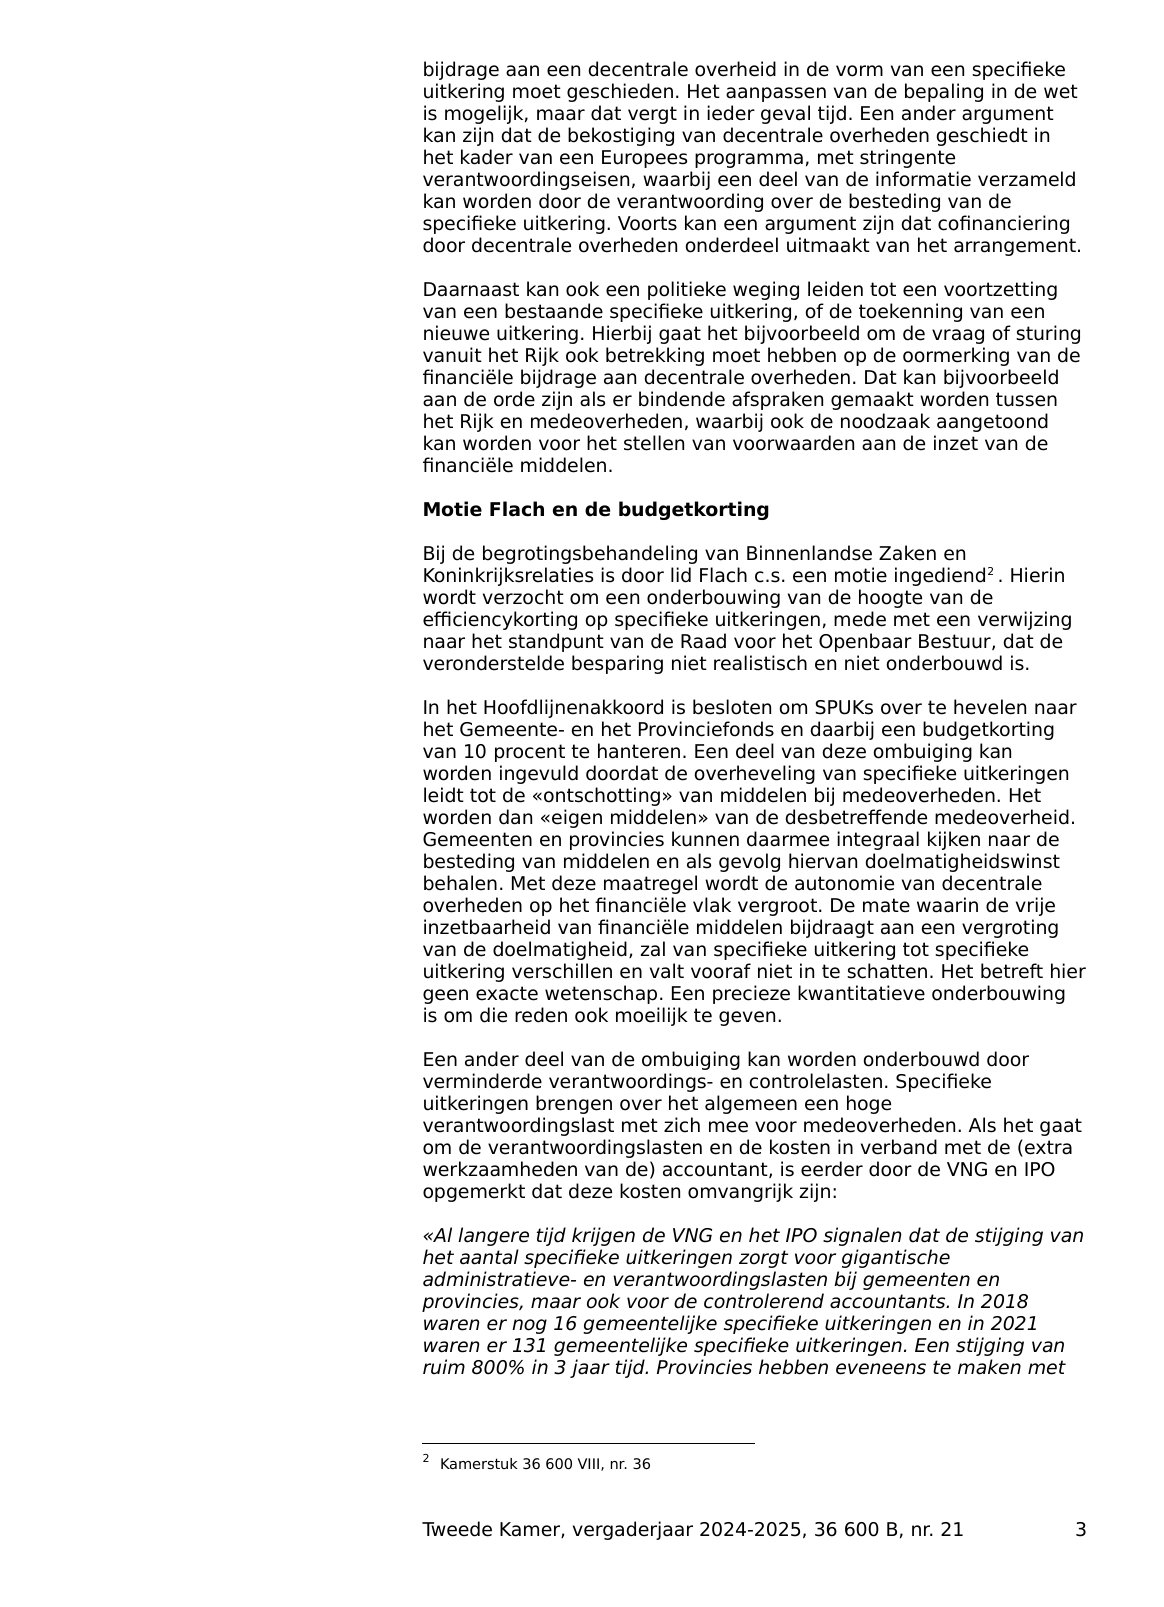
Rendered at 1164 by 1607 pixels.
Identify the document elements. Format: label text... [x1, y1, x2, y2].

text Kamerstuk 36 600 VIII, nr. 36 [422, 1452, 1087, 1474]
text «Al langere tijd krijgen de VNG en het IPO signalen dat de stijging van het aantal specifieke uitkeringen zorgt voor gigantische administratieve- en verantwoordingslasten bij gemeenten en provincies, maar ook voor de controlerend accountants. In 2018 waren er nog 16 gemeentelijke specifieke uitkeringen en in 2021 waren er 131 gemeentelijke specifieke uitkeringen. Een stijging van ruim 800% in 3 jaar tijd. Provincies hebben eveneens te maken met [422, 1225, 1087, 1379]
text In het Hoofdlijnenakkoord is besloten om SPUKs over te hevelen naar het Gemeente- en het Provinciefonds en daarbij een budgetkorting van 10 procent te hanteren. Een deel van deze ombuiging kan worden ingevuld doordat de overheveling van specifieke uitkeringen leidt tot de «ontschotting» van middelen bij medeoverheden. Het worden dan «eigen middelen» van de desbetreffende medeoverheid. Gemeenten en provincies kunnen daarmee integraal kijken naar de besteding van middelen en als gevolg hiervan doelmatigheidswinst behalen. Met deze maatregel wordt de autonomie van decentrale overheden op het financiële vlak vergroot. De mate waarin de vrije inzetbaarheid van financiële middelen bijdraagt aan een vergroting van de doelmatigheid, zal van specifieke uitkering tot specifieke uitkering verschillen en valt vooraf niet in te schatten. Het betreft hier geen exacte wetenschap. Een precieze kwantitatieve onderbouwing is om die reden ook moeilijk te geven. [422, 697, 1087, 1027]
subtitle Motie Flach en de budgetkorting [422, 499, 1087, 521]
text Bij de begrotingsbehandeling van Binnenlandse Zaken en Koninkrijksrelaties is door lid Flach c.s. een motie ingediend. Hierin wordt verzocht om een onderbouwing van de hoogte van de efficiencykorting op specifieke uitkeringen, mede met een verwijzing naar het standpunt van de Raad voor het Openbaar Bestuur, dat de veronderstelde besparing niet realistisch en niet onderbouwd is. [422, 543, 1087, 675]
text bijdrage aan een decentrale overheid in de vorm van een specifieke uitkering moet geschieden. Het aanpassen van de bepaling in de wet is mogelijk, maar dat vergt in ieder geval tijd. Een ander argument kan zijn dat de bekostiging van decentrale overheden geschiedt in het kader van een Europees programma, met stringente verantwoordingseisen, waarbij een deel van de informatie verzameld kan worden door de verantwoording over de besteding van de specifieke uitkering. Voorts kan een argument zijn dat cofinanciering door decentrale overheden onderdeel uitmaakt van het arrangement. [422, 59, 1087, 257]
text Een ander deel van de ombuiging kan worden onderbouwd door verminderde verantwoordings- en controlelasten. Specifieke uitkeringen brengen over het algemeen een hoge verantwoordingslast met zich mee voor medeoverheden. Als het gaat om de verantwoordingslasten en de kosten in verband met de (extra werkzaamheden van de) accountant, is eerder door de VNG en IPO opgemerkt dat deze kosten omvangrijk zijn: [422, 1049, 1087, 1203]
text Daarnaast kan ook een politieke weging leiden tot een voortzetting van een bestaande specifieke uitkering, of de toekenning van een nieuwe uitkering. Hierbij gaat het bijvoorbeeld om de vraag of sturing vanuit het Rijk ook betrekking moet hebben op de oormerking van de financiële bijdrage aan decentrale overheden. Dat kan bijvoorbeeld aan de orde zijn als er bindende afspraken gemaakt worden tussen het Rijk en medeoverheden, waarbij ook de noodzaak aangetoond kan worden voor het stellen van voorwaarden aan de inzet van de financiële middelen. [422, 279, 1087, 477]
